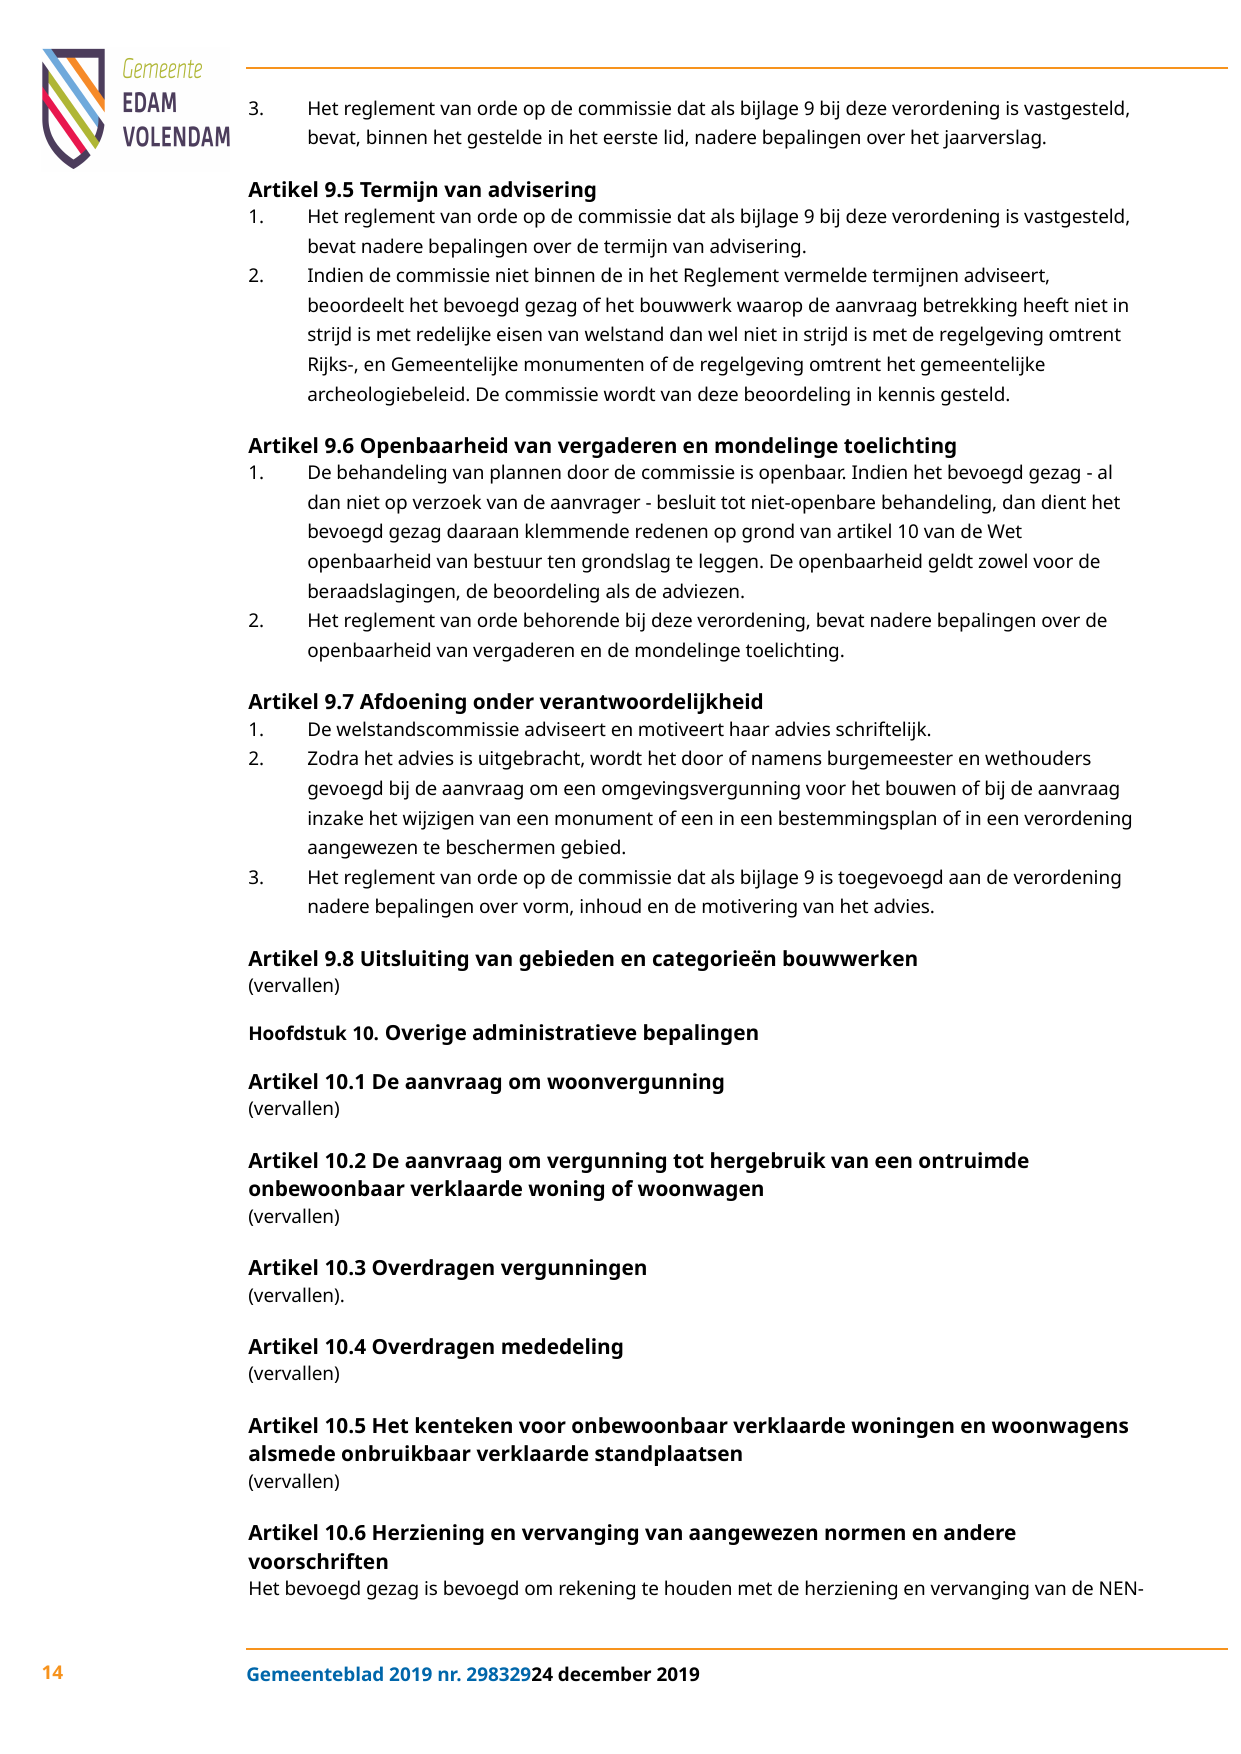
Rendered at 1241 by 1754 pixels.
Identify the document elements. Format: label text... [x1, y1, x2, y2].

text Artikel 9.8 Uitsluiting van gebieden en categorieën bouwwerken [248, 944, 1152, 972]
text Artikel 10.2 De aanvraag om vergunning tot hergebruik van een ontruimde onbewoonbaar verklaarde woning of woonwagen [248, 1146, 1152, 1203]
text (vervallen). [248, 1282, 1152, 1307]
list Zodra het advies is uitgebracht, wordt het door of namens burgemeester en wethouders gevoegd bij de aanvraag om een omgevingsvergunning voor het bouwen of bij de aanvraag inzake het wijzigen van een monument of een in een bestemmingsplan of in een verordening aangewezen te beschermen gebied. [248, 746, 1152, 860]
text (vervallen) [248, 1361, 1152, 1386]
text Artikel 10.1 De aanvraag om woonvergunning [248, 1067, 1152, 1096]
text (vervallen) [248, 1203, 1152, 1229]
text Artikel 9.6 Openbaarheid van vergaderen en mondelinge toelichting [248, 431, 1152, 459]
list Het reglement van orde op de commissie dat als bijlage 9 is toegevoegd aan de verordening nadere bepalingen over vorm, inhoud en de motivering van het advies. [248, 864, 1152, 919]
list Het reglement van orde behorende bij deze verordening, bevat nadere bepalingen over de openbaarheid van vergaderen en de mondelinge toelichting. [248, 607, 1152, 663]
text Artikel 10.4 Overdragen mededeling [248, 1332, 1152, 1361]
text Hoofdstuk 10. Overige administratieve bepalingen [248, 1018, 1152, 1046]
picture [41, 47, 231, 172]
text Artikel 10.3 Overdragen vergunningen [248, 1253, 1152, 1282]
list Het reglement van orde op de commissie dat als bijlage 9 bij deze verordening is vastgesteld, bevat nadere bepalingen over de termijn van advisering. [248, 203, 1152, 258]
list De welstandscommissie adviseert en motiveert haar advies schriftelijk. [248, 716, 1152, 742]
text (vervallen) [248, 1468, 1152, 1494]
text Het bevoegd gezag is bevoegd om rekening te houden met de herziening en vervanging van de NEN- [248, 1575, 1152, 1601]
list Het reglement van orde op de commissie dat als bijlage 9 bij deze verordening is vastgesteld, bevat, binnen het gestelde in het eerste lid, nadere bepalingen over het jaarverslag. [248, 95, 1152, 150]
text Artikel 9.5 Termijn van advisering [248, 175, 1152, 203]
text Artikel 10.6 Herziening en vervanging van aangewezen normen en andere voorschriften [248, 1518, 1152, 1575]
text Artikel 9.7 Afdoening onder verantwoordelijkheid [248, 687, 1152, 716]
text (vervallen) [248, 972, 1152, 998]
text (vervallen) [248, 1096, 1152, 1121]
list De behandeling van plannen door de commissie is openbaar. Indien het bevoegd gezag - al dan niet op verzoek van de aanvrager - besluit tot niet-openbare behandeling, dan dient het bevoegd gezag daaraan klemmende redenen op grond van artikel 10 van de Wet openbaarheid van bestuur ten grondslag te leggen. De openbaarheid geldt zowel voor de beraadslagingen, de beoordeling als de adviezen. [248, 459, 1152, 604]
text Artikel 10.5 Het kenteken voor onbewoonbaar verklaarde woningen en woonwagens alsmede onbruikbaar verklaarde standplaatsen [248, 1411, 1152, 1468]
list Indien de commissie niet binnen de in het Reglement vermelde termijnen adviseert, beoordeelt het bevoegd gezag of het bouwwerk waarop de aanvraag betrekking heeft niet in strijd is met redelijke eisen van welstand dan wel niet in strijd is met de regelgeving omtrent Rijks-, en Gemeentelijke monumenten of de regelgeving omtrent het gemeentelijke archeologiebeleid. De commissie wordt van deze beoordeling in kennis gesteld. [248, 262, 1152, 406]
